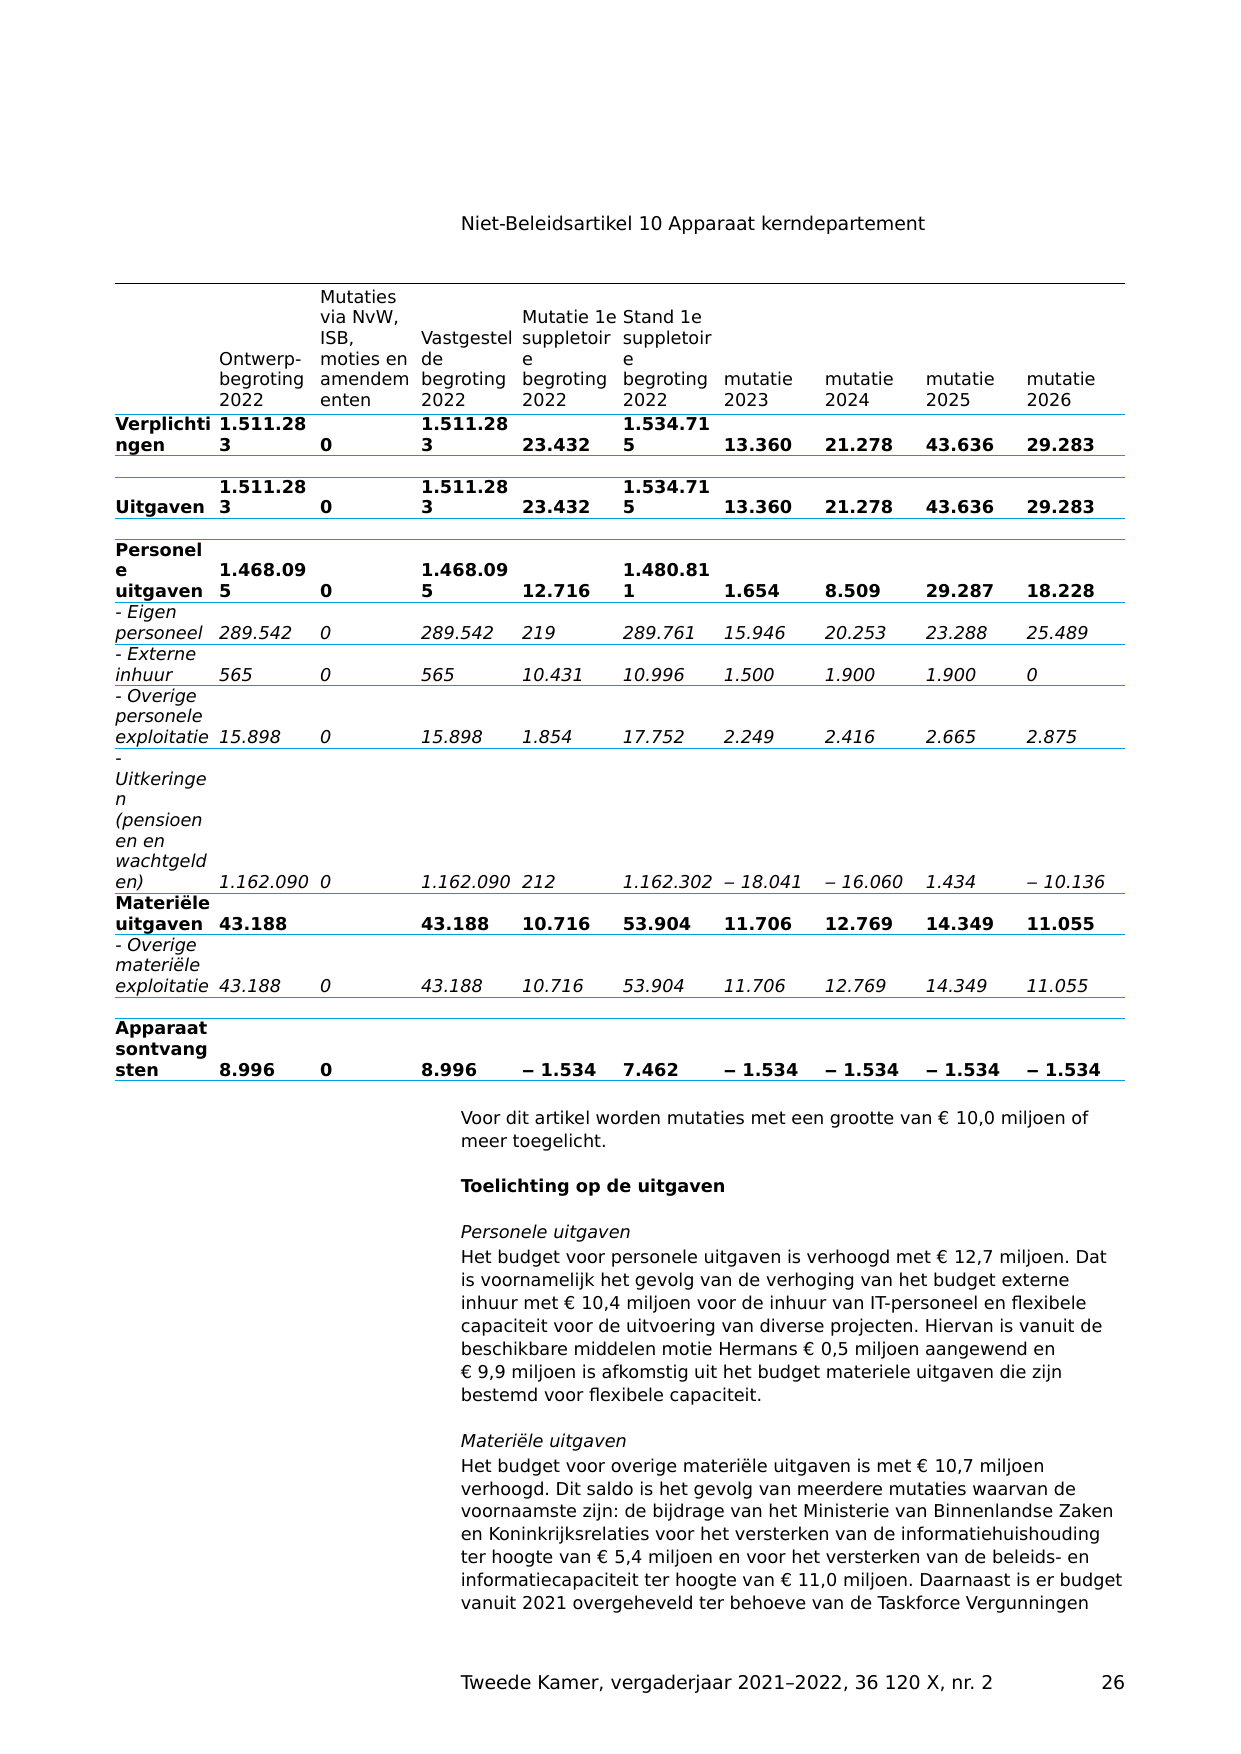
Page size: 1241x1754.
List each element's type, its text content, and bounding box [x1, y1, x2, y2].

table_cell 43.636 [923, 415, 1023, 455]
table_cell ‒ 18.041 [721, 749, 822, 892]
table_cell 0 [317, 478, 418, 518]
table_cell 21.278 [822, 478, 923, 518]
text Het budget voor personele uitgaven is verhoogd met € 12,7 miljoen. Dat is voornamelijk het gevolg van de verhoging van het budget externe inhuur met € 10,4 miljoen voor de inhuur van IT-personeel en flexibele capaciteit voor de uitvoering van diverse projecten. Hiervan is vanuit de beschikbare middelen motie Hermans € 0,5 miljoen aangewend en € 9,9 miljoen is afkomstig uit het budget materiele uitgaven die zijn bestemd voor flexibele capaciteit. [461, 1245, 1125, 1406]
table_cell [317, 894, 418, 934]
table_cell [923, 998, 1023, 1018]
table_cell 21.278 [822, 415, 923, 455]
table_cell 1.511.283 [216, 415, 317, 455]
table_cell [1024, 998, 1125, 1018]
table_cell 29.283 [1024, 415, 1125, 455]
table_cell 0 [317, 686, 418, 748]
table_cell [418, 456, 519, 476]
table_cell 29.287 [923, 540, 1023, 602]
table_cell [317, 456, 418, 476]
table_cell 12.716 [519, 540, 620, 602]
table_cell 15.898 [216, 686, 317, 748]
table_cell - Eigen personeel [115, 603, 216, 643]
table_cell 0 [317, 603, 418, 643]
table_cell - Externe inhuur [115, 645, 216, 685]
table_cell 12.769 [822, 894, 923, 934]
table_cell 2.249 [721, 686, 822, 748]
table_cell 18.228 [1024, 540, 1125, 602]
table_cell 565 [418, 645, 519, 685]
table_cell 11.055 [1024, 894, 1125, 934]
table_cell 0 [317, 540, 418, 602]
table_cell 23.432 [519, 478, 620, 518]
table_cell [620, 519, 721, 539]
table_cell 1.900 [822, 645, 923, 685]
table_cell 43.636 [923, 478, 1023, 518]
table_cell 1.654 [721, 540, 822, 602]
table_cell 1.434 [923, 749, 1023, 892]
table_cell [519, 456, 620, 476]
table_cell 1.511.283 [418, 478, 519, 518]
table_cell 1.534.715 [620, 415, 721, 455]
table_cell 289.542 [216, 603, 317, 643]
table_cell 43.188 [216, 894, 317, 934]
table_cell ‒ 1.534 [721, 1019, 822, 1080]
table_cell Stand 1e suppletoire begroting 2022 [620, 284, 721, 413]
table_cell 43.188 [418, 894, 519, 934]
table_cell [1024, 456, 1125, 476]
table_cell 25.489 [1024, 603, 1125, 643]
table_cell 1.162.302 [620, 749, 721, 892]
table_cell 43.188 [418, 935, 519, 997]
table_cell [822, 998, 923, 1018]
table_cell 0 [317, 749, 418, 892]
table_cell [822, 519, 923, 539]
table_cell 1.480.811 [620, 540, 721, 602]
table_cell [115, 456, 216, 476]
table_cell ‒ 1.534 [1024, 1019, 1125, 1080]
table_cell [721, 998, 822, 1018]
table_cell 13.360 [721, 415, 822, 455]
table_cell Ontwerp-begroting 2022 [216, 284, 317, 413]
table_cell 23.288 [923, 603, 1023, 643]
table_cell 11.055 [1024, 935, 1125, 997]
table_cell 1.854 [519, 686, 620, 748]
table_cell [620, 456, 721, 476]
table_cell 0 [317, 1019, 418, 1080]
table_cell 0 [317, 645, 418, 685]
text Het budget voor overige materiële uitgaven is met € 10,7 miljoen verhoogd. Dit saldo is het gevolg van meerdere mutaties waarvan de voornaamste zijn: de bijdrage van het Ministerie van Binnenlandse Zaken en Koninkrijksrelaties voor het versterken van de informatiehuishouding ter hoogte van € 5,4 miljoen en voor het versterken van de beleids- en informatiecapaciteit ter hoogte van € 11,0 miljoen. Daarnaast is er budget vanuit 2021 overgeheveld ter behoeve van de Taskforce Vergunningen [461, 1454, 1125, 1614]
table_cell Personele uitgaven [115, 540, 216, 602]
table_cell 219 [519, 603, 620, 643]
table_cell mutatie 2024 [822, 284, 923, 413]
table_cell 0 [1024, 645, 1125, 685]
table_cell 212 [519, 749, 620, 892]
table_cell 565 [216, 645, 317, 685]
table_cell 1.511.283 [216, 478, 317, 518]
table_cell 1.534.715 [620, 478, 721, 518]
table_cell 2.875 [1024, 686, 1125, 748]
table_cell 53.904 [620, 935, 721, 997]
table_cell 7.462 [620, 1019, 721, 1080]
table_cell 0 [317, 935, 418, 997]
title Niet-Beleidsartikel 10 Apparaat kerndepartement [461, 213, 1125, 235]
table_cell 1.468.095 [216, 540, 317, 602]
table_cell 15.946 [721, 603, 822, 643]
table_cell [216, 519, 317, 539]
text Toelichting op de uitgaven [461, 1174, 1125, 1197]
table_cell 2.665 [923, 686, 1023, 748]
table_cell - Overige materiële exploitatie [115, 935, 216, 997]
table_cell Uitgaven [115, 478, 216, 518]
table_cell 289.761 [620, 603, 721, 643]
table_cell 2.416 [822, 686, 923, 748]
table_cell 1.162.090 [418, 749, 519, 892]
table_cell 14.349 [923, 894, 1023, 934]
table_cell 29.283 [1024, 478, 1125, 518]
table_cell [216, 998, 317, 1018]
table_cell [418, 998, 519, 1018]
table_cell 10.431 [519, 645, 620, 685]
table_cell 1.468.095 [418, 540, 519, 602]
table_cell [1024, 519, 1125, 539]
text Voor dit artikel worden mutaties met een grootte van € 10,0 miljoen of meer toegelicht. [461, 1106, 1125, 1152]
table_cell [216, 456, 317, 476]
table_cell [923, 519, 1023, 539]
text Personele uitgaven [461, 1220, 1125, 1243]
table_cell Verplichtingen [115, 415, 216, 455]
table_cell mutatie 2025 [923, 284, 1023, 413]
table_cell ‒ 10.136 [1024, 749, 1125, 892]
table_cell 23.432 [519, 415, 620, 455]
table_cell [115, 998, 216, 1018]
table_cell [721, 456, 822, 476]
table_cell 8.996 [216, 1019, 317, 1080]
table_cell [317, 998, 418, 1018]
table_cell [519, 519, 620, 539]
table_cell [923, 456, 1023, 476]
table_cell [317, 519, 418, 539]
table_cell [115, 519, 216, 539]
table_cell 20.253 [822, 603, 923, 643]
table_cell mutatie 2026 [1024, 284, 1125, 413]
table_cell 0 [317, 415, 418, 455]
table_cell [519, 998, 620, 1018]
text Materiële uitgaven [461, 1429, 1125, 1452]
table_cell 1.500 [721, 645, 822, 685]
table_cell Materiële uitgaven [115, 894, 216, 934]
table_cell 12.769 [822, 935, 923, 997]
table_cell 8.996 [418, 1019, 519, 1080]
table_cell 11.706 [721, 894, 822, 934]
table_cell 13.360 [721, 478, 822, 518]
table_cell 14.349 [923, 935, 1023, 997]
table_cell ‒ 1.534 [923, 1019, 1023, 1080]
table_cell [620, 998, 721, 1018]
table_cell 43.188 [216, 935, 317, 997]
table_cell Vastgestelde begroting 2022 [418, 284, 519, 413]
table_cell 8.509 [822, 540, 923, 602]
table_cell Apparaatsontvangsten [115, 1019, 216, 1080]
table_cell 10.996 [620, 645, 721, 685]
table_cell 17.752 [620, 686, 721, 748]
table_cell 53.904 [620, 894, 721, 934]
table_cell 10.716 [519, 935, 620, 997]
table_cell ‒ 1.534 [519, 1019, 620, 1080]
table_cell - Uitkeringen (pensioenen en wachtgelden) [115, 749, 216, 892]
table_cell Mutatie 1e suppletoire begroting 2022 [519, 284, 620, 413]
table_cell 1.511.283 [418, 415, 519, 455]
table_cell ‒ 16.060 [822, 749, 923, 892]
table_cell [115, 284, 216, 413]
table_cell 15.898 [418, 686, 519, 748]
table_cell mutatie 2023 [721, 284, 822, 413]
table_cell 289.542 [418, 603, 519, 643]
table_cell - Overige personele exploitatie [115, 686, 216, 748]
table_cell [418, 519, 519, 539]
table_cell 1.900 [923, 645, 1023, 685]
table_cell [721, 519, 822, 539]
table_cell [822, 456, 923, 476]
table_cell 10.716 [519, 894, 620, 934]
table_header Artikel 10 Apparaat kerndepartement (bedragen x € 1.000) [115, 258, 1125, 283]
table_cell 1.162.090 [216, 749, 317, 892]
table_cell 11.706 [721, 935, 822, 997]
table_cell ‒ 1.534 [822, 1019, 923, 1080]
table_cell Mutaties via NvW, ISB, moties en amendementen [317, 284, 418, 413]
